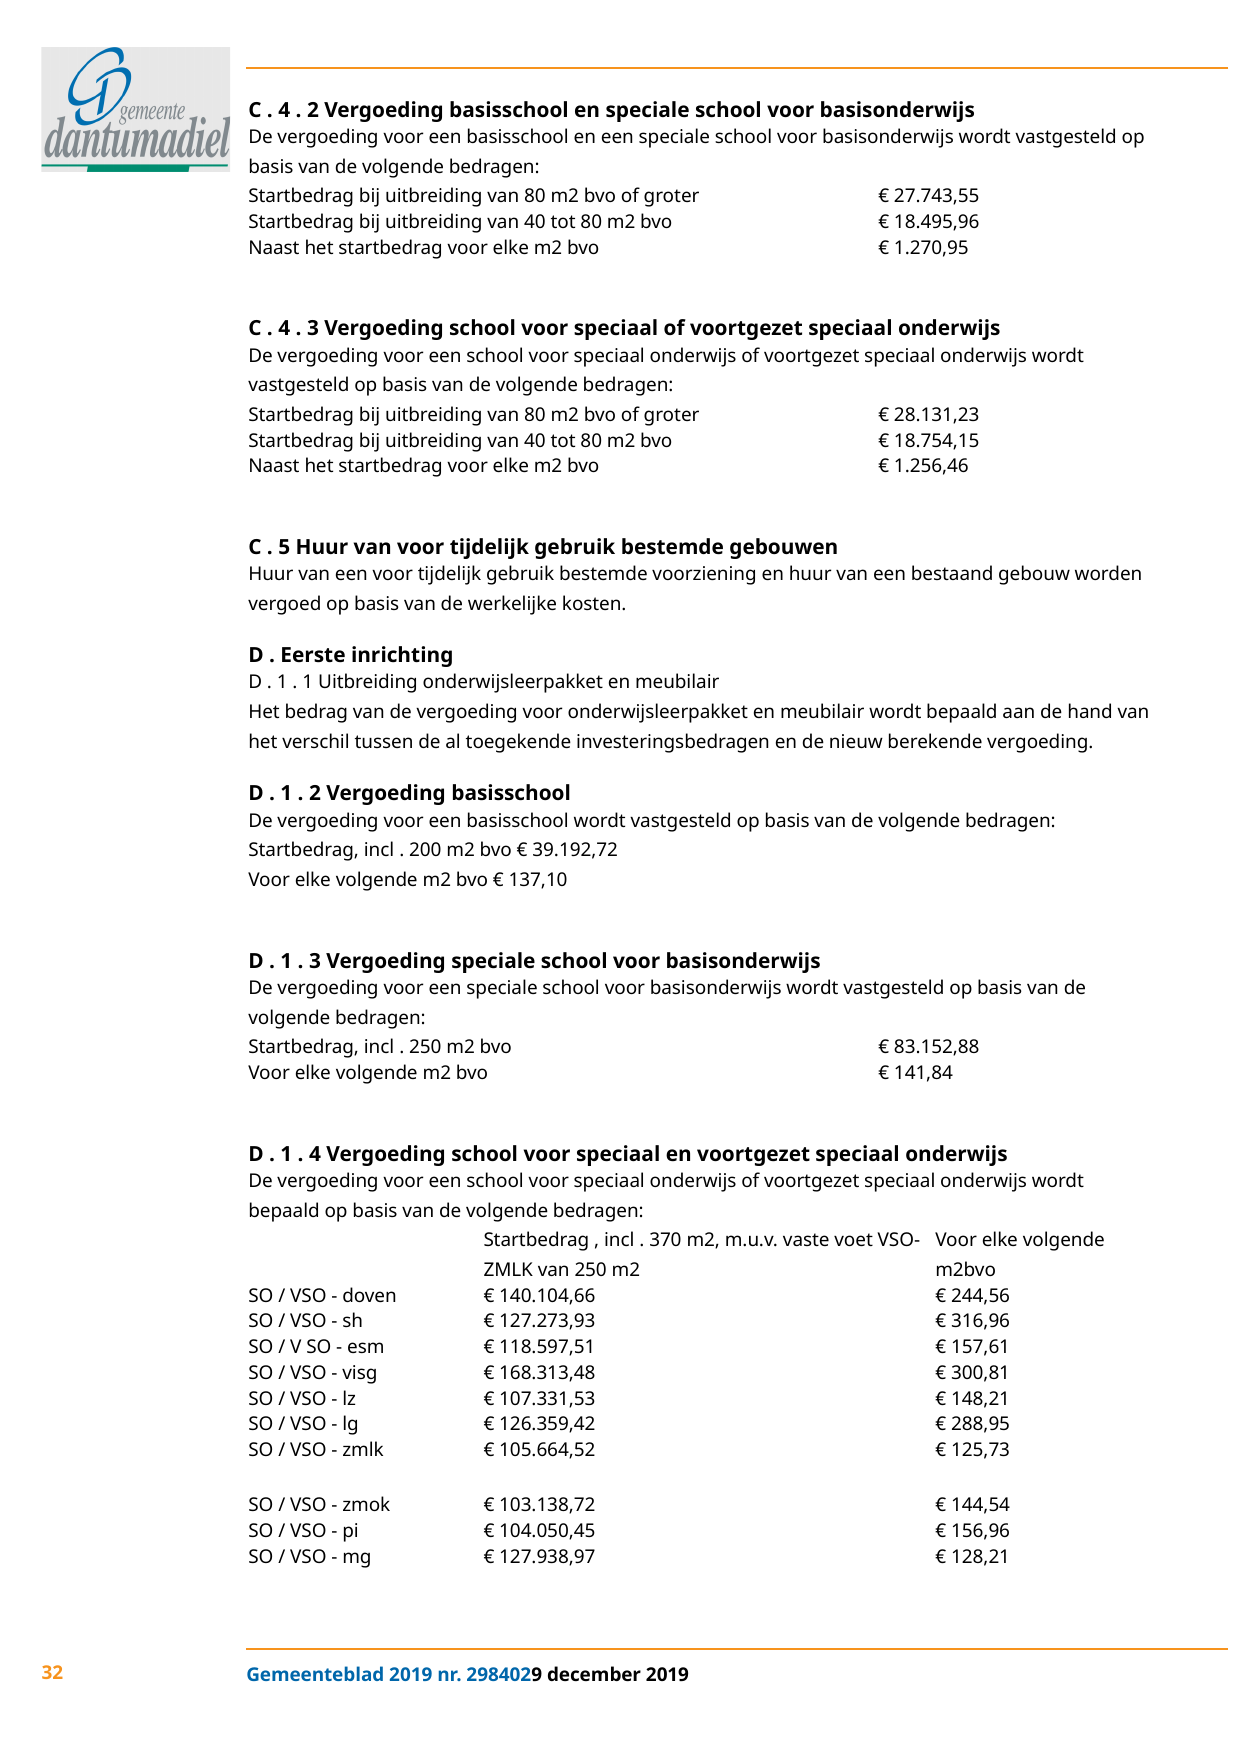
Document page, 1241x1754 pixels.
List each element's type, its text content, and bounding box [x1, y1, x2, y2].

table_cell Naast het startbedrag voor elke m2 bvo [248, 453, 878, 478]
table_cell € 148,21 [935, 1385, 1152, 1410]
table_cell SO / VSO - zmok [248, 1491, 483, 1517]
text D . 1 . 2 Vergoeding basisschool [248, 778, 1152, 807]
table_cell € 125,73 [935, 1436, 1152, 1491]
text Voor elke volgende m2 bvo € 137,10 [248, 866, 1152, 892]
text De vergoeding voor een basisschool en een speciale school voor basisonderwijs wordt vastgesteld op basis van de volgende bedragen: [248, 123, 1152, 178]
table_header € 27.743,55 [878, 183, 1152, 208]
table_cell SO / VSO - lg [248, 1410, 483, 1436]
text De vergoeding voor een speciale school voor basisonderwijs wordt vastgesteld op basis van de volgende bedragen: [248, 974, 1152, 1030]
table_cell € 1.256,46 [878, 453, 1152, 478]
table_cell € 300,81 [935, 1359, 1152, 1385]
text C . 4 . 2 Vergoeding basisschool en speciale school voor basisonderwijs [248, 95, 1152, 123]
text D . Eerste inrichting [248, 640, 1152, 669]
text Huur van een voor tijdelijk gebruik bestemde voorziening en huur van een bestaand gebouw worden vergoed op basis van de werkelijke kosten. [248, 560, 1152, 616]
table_cell € 105.664,52 [483, 1436, 935, 1491]
table_cell € 103.138,72 [483, 1491, 935, 1517]
table_cell € 107.331,53 [483, 1385, 935, 1410]
table_cell SO / VSO - sh [248, 1308, 483, 1333]
text D . 1 . 4 Vergoeding school voor speciaal en voortgezet speciaal onderwijs [248, 1139, 1152, 1167]
table_cell € 288,95 [935, 1410, 1152, 1436]
table_cell € 157,61 [935, 1333, 1152, 1359]
table_cell € 18.495,96 [878, 208, 1152, 234]
table_cell € 316,96 [935, 1308, 1152, 1333]
table_cell SO / VSO - pi [248, 1517, 483, 1543]
text De vergoeding voor een school voor speciaal onderwijs of voortgezet speciaal onderwijs wordt vastgesteld op basis van de volgende bedragen: [248, 342, 1152, 397]
text Startbedrag, incl . 200 m2 bvo € 39.192,72 [248, 836, 1152, 862]
table_cell € 141,84 [878, 1059, 1152, 1085]
table_header Voor elke volgende m2bvo [935, 1226, 1152, 1282]
table_cell Startbedrag bij uitbreiding van 40 tot 80 m2 bvo [248, 208, 878, 234]
text D . 1 . 1 Uitbreiding onderwijsleerpakket en meubilair [248, 669, 1152, 694]
table_cell € 126.359,42 [483, 1410, 935, 1436]
table_header Startbedrag bij uitbreiding van 80 m2 bvo of groter [248, 401, 878, 427]
table_cell € 144,54 [935, 1491, 1152, 1517]
text D . 1 . 3 Vergoeding speciale school voor basisonderwijs [248, 946, 1152, 974]
picture [41, 47, 231, 172]
table_cell € 168.313,48 [483, 1359, 935, 1385]
table_cell € 127.938,97 [483, 1543, 935, 1569]
text C . 5 Huur van voor tijdelijk gebruik bestemde gebouwen [248, 532, 1152, 560]
table_cell Voor elke volgende m2 bvo [248, 1059, 878, 1085]
table_cell € 127.273,93 [483, 1308, 935, 1333]
table_header Startbedrag, incl . 250 m2 bvo [248, 1034, 878, 1059]
table_cell Naast het startbedrag voor elke m2 bvo [248, 234, 878, 260]
table_header [248, 1226, 483, 1282]
table_cell SO / VSO - visg [248, 1359, 483, 1385]
table_cell € 1.270,95 [878, 234, 1152, 260]
table_header € 83.152,88 [878, 1034, 1152, 1059]
table_cell SO / VSO - mg [248, 1543, 483, 1569]
text De vergoeding voor een school voor speciaal onderwijs of voortgezet speciaal onderwijs wordt bepaald op basis van de volgende bedragen: [248, 1167, 1152, 1222]
table_cell SO / VSO - doven [248, 1282, 483, 1307]
table_cell € 118.597,51 [483, 1333, 935, 1359]
table_cell Startbedrag bij uitbreiding van 40 tot 80 m2 bvo [248, 427, 878, 452]
table_cell SO / VSO - lz [248, 1385, 483, 1410]
table_cell € 244,56 [935, 1282, 1152, 1307]
table_cell SO / VSO - zmlk [248, 1436, 483, 1491]
table_cell € 128,21 [935, 1543, 1152, 1569]
table_cell € 140.104,66 [483, 1282, 935, 1307]
table_header € 28.131,23 [878, 401, 1152, 427]
text C . 4 . 3 Vergoeding school voor speciaal of voortgezet speciaal onderwijs [248, 313, 1152, 342]
table_header Startbedrag , incl . 370 m2, m.u.v. vaste voet VSO-ZMLK van 250 m2 [483, 1226, 935, 1282]
table_cell € 156,96 [935, 1517, 1152, 1543]
text Het bedrag van de vergoeding voor onderwijsleerpakket en meubilair wordt bepaald aan de hand van het verschil tussen de al toegekende investeringsbedragen en de nieuw berekende vergoeding. [248, 698, 1152, 754]
table_cell € 18.754,15 [878, 427, 1152, 452]
table_cell € 104.050,45 [483, 1517, 935, 1543]
table_cell SO / V SO - esm [248, 1333, 483, 1359]
table_header Startbedrag bij uitbreiding van 80 m2 bvo of groter [248, 183, 878, 208]
text De vergoeding voor een basisschool wordt vastgesteld op basis van de volgende bedragen: [248, 807, 1152, 832]
